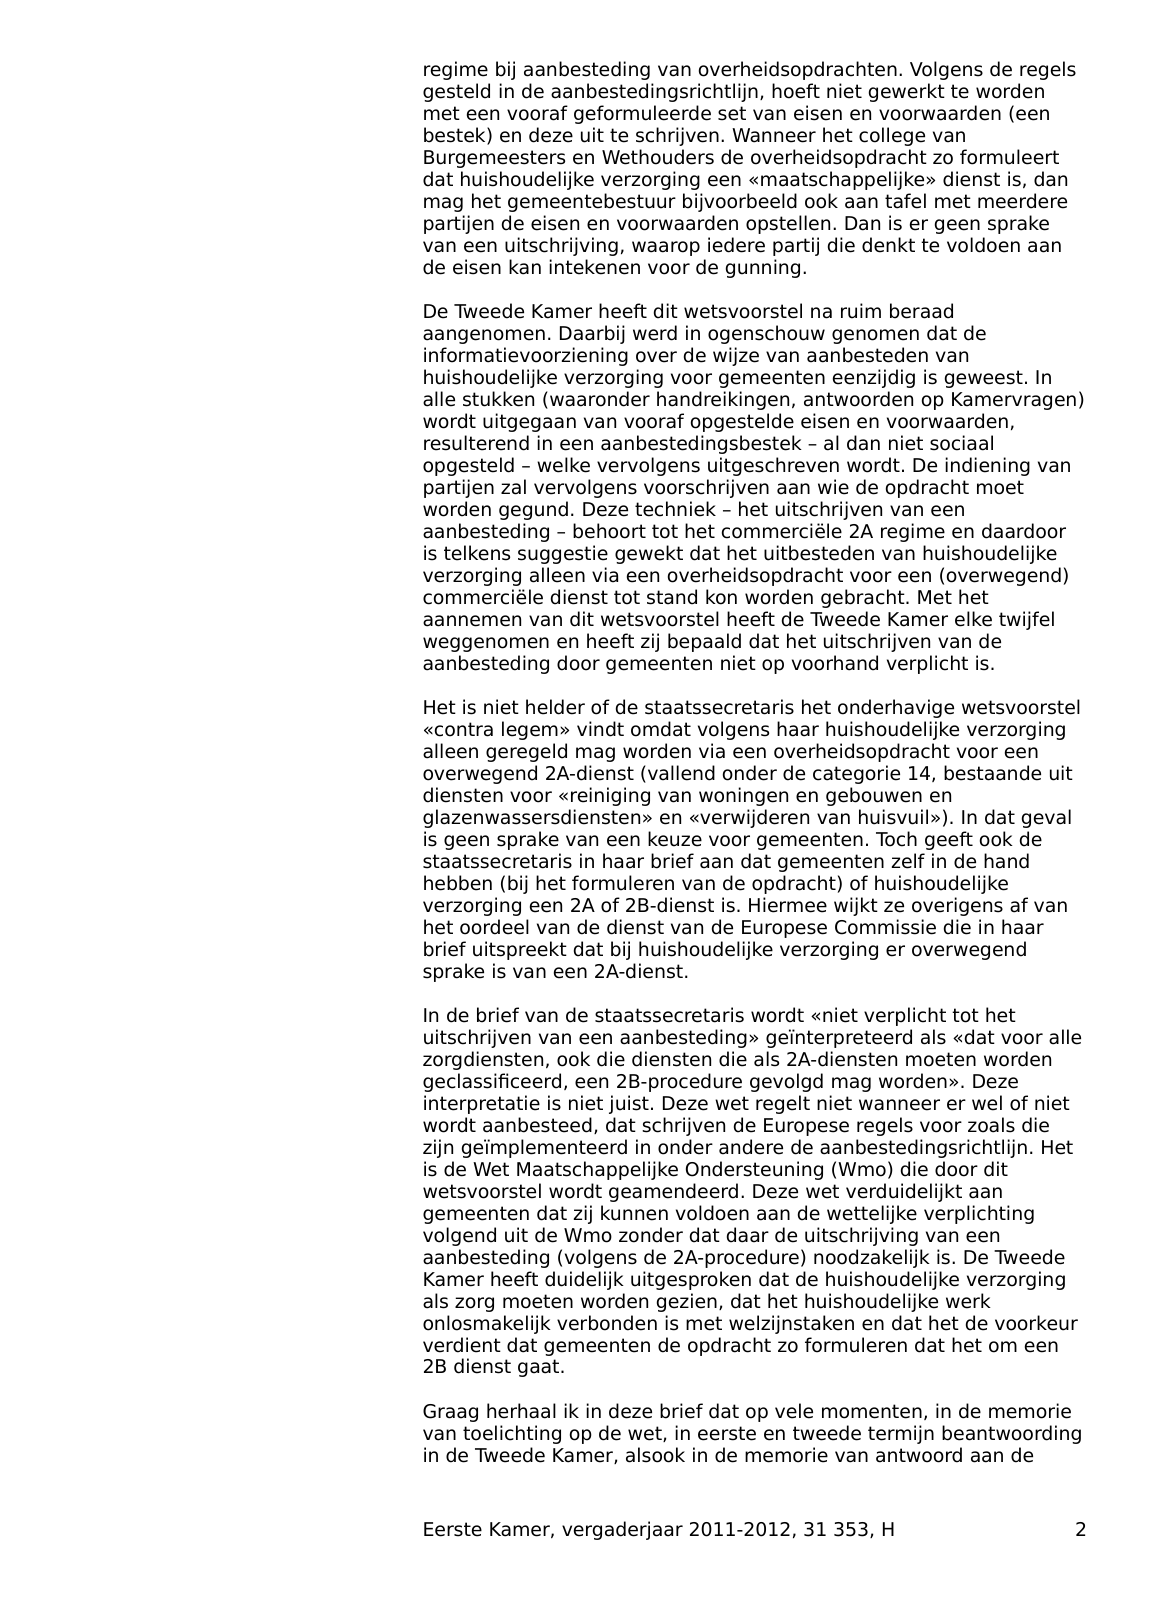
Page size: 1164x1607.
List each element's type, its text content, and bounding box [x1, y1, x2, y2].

text Het is niet helder of de staatssecretaris het onderhavige wetsvoorstel «contra legem» vindt omdat volgens haar huishoudelijke verzorging alleen geregeld mag worden via een overheidsopdracht voor een overwegend 2A-dienst (vallend onder de categorie 14, bestaande uit diensten voor «reiniging van woningen en gebouwen en glazenwassersdiensten» en «verwijderen van huisvuil»). In dat geval is geen sprake van een keuze voor gemeenten. Toch geeft ook de staatssecretaris in haar brief aan dat gemeenten zelf in de hand hebben (bij het formuleren van de opdracht) of huishoudelijke verzorging een 2A of 2B-dienst is. Hiermee wijkt ze overigens af van het oordeel van de dienst van de Europese Commissie die in haar brief uitspreekt dat bij huishoudelijke verzorging er overwegend sprake is van een 2A-dienst. [422, 697, 1087, 983]
text De Tweede Kamer heeft dit wetsvoorstel na ruim beraad aangenomen. Daarbij werd in ogenschouw genomen dat de informatievoorziening over de wijze van aanbesteden van huishoudelijke verzorging voor gemeenten eenzijdig is geweest. In alle stukken (waaronder handreikingen, antwoorden op Kamervragen) wordt uitgegaan van vooraf opgestelde eisen en voorwaarden, resulterend in een aanbestedingsbestek – al dan niet sociaal opgesteld – welke vervolgens uitgeschreven wordt. De indiening van partijen zal vervolgens voorschrijven aan wie de opdracht moet worden gegund. Deze techniek – het uitschrijven van een aanbesteding – behoort tot het commerciële 2A regime en daardoor is telkens suggestie gewekt dat het uitbesteden van huishoudelijke verzorging alleen via een overheidsopdracht voor een (overwegend) commerciële dienst tot stand kon worden gebracht. Met het aannemen van dit wetsvoorstel heeft de Tweede Kamer elke twijfel weggenomen en heeft zij bepaald dat het uitschrijven van de aanbesteding door gemeenten niet op voorhand verplicht is. [422, 301, 1087, 675]
text regime bij aanbesteding van overheidsopdrachten. Volgens de regels gesteld in de aanbestedingsrichtlijn, hoeft niet gewerkt te worden met een vooraf geformuleerde set van eisen en voorwaarden (een bestek) en deze uit te schrijven. Wanneer het college van Burgemeesters en Wethouders de overheidsopdracht zo formuleert dat huishoudelijke verzorging een «maatschappelijke» dienst is, dan mag het gemeentebestuur bijvoorbeeld ook aan tafel met meerdere partijen de eisen en voorwaarden opstellen. Dan is er geen sprake van een uitschrijving, waarop iedere partij die denkt te voldoen aan de eisen kan intekenen voor de gunning. [422, 59, 1087, 279]
text Graag herhaal ik in deze brief dat op vele momenten, in de memorie van toelichting op de wet, in eerste en tweede termijn beantwoording in de Tweede Kamer, alsook in de memorie van antwoord aan de [422, 1401, 1087, 1467]
text In de brief van de staatssecretaris wordt «niet verplicht tot het uitschrijven van een aanbesteding» geïnterpreteerd als «dat voor alle zorgdiensten, ook die diensten die als 2A-diensten moeten worden geclassificeerd, een 2B-procedure gevolgd mag worden». Deze interpretatie is niet juist. Deze wet regelt niet wanneer er wel of niet wordt aanbesteed, dat schrijven de Europese regels voor zoals die zijn geïmplementeerd in onder andere de aanbestedingsrichtlijn. Het is de Wet Maatschappelijke Ondersteuning (Wmo) die door dit wetsvoorstel wordt geamendeerd. Deze wet verduidelijkt aan gemeenten dat zij kunnen voldoen aan de wettelijke verplichting volgend uit de Wmo zonder dat daar de uitschrijving van een aanbesteding (volgens de 2A-procedure) noodzakelijk is. De Tweede Kamer heeft duidelijk uitgesproken dat de huishoudelijke verzorging als zorg moeten worden gezien, dat het huishoudelijke werk onlosmakelijk verbonden is met welzijnstaken en dat het de voorkeur verdient dat gemeenten de opdracht zo formuleren dat het om een 2B dienst gaat. [422, 1005, 1087, 1378]
